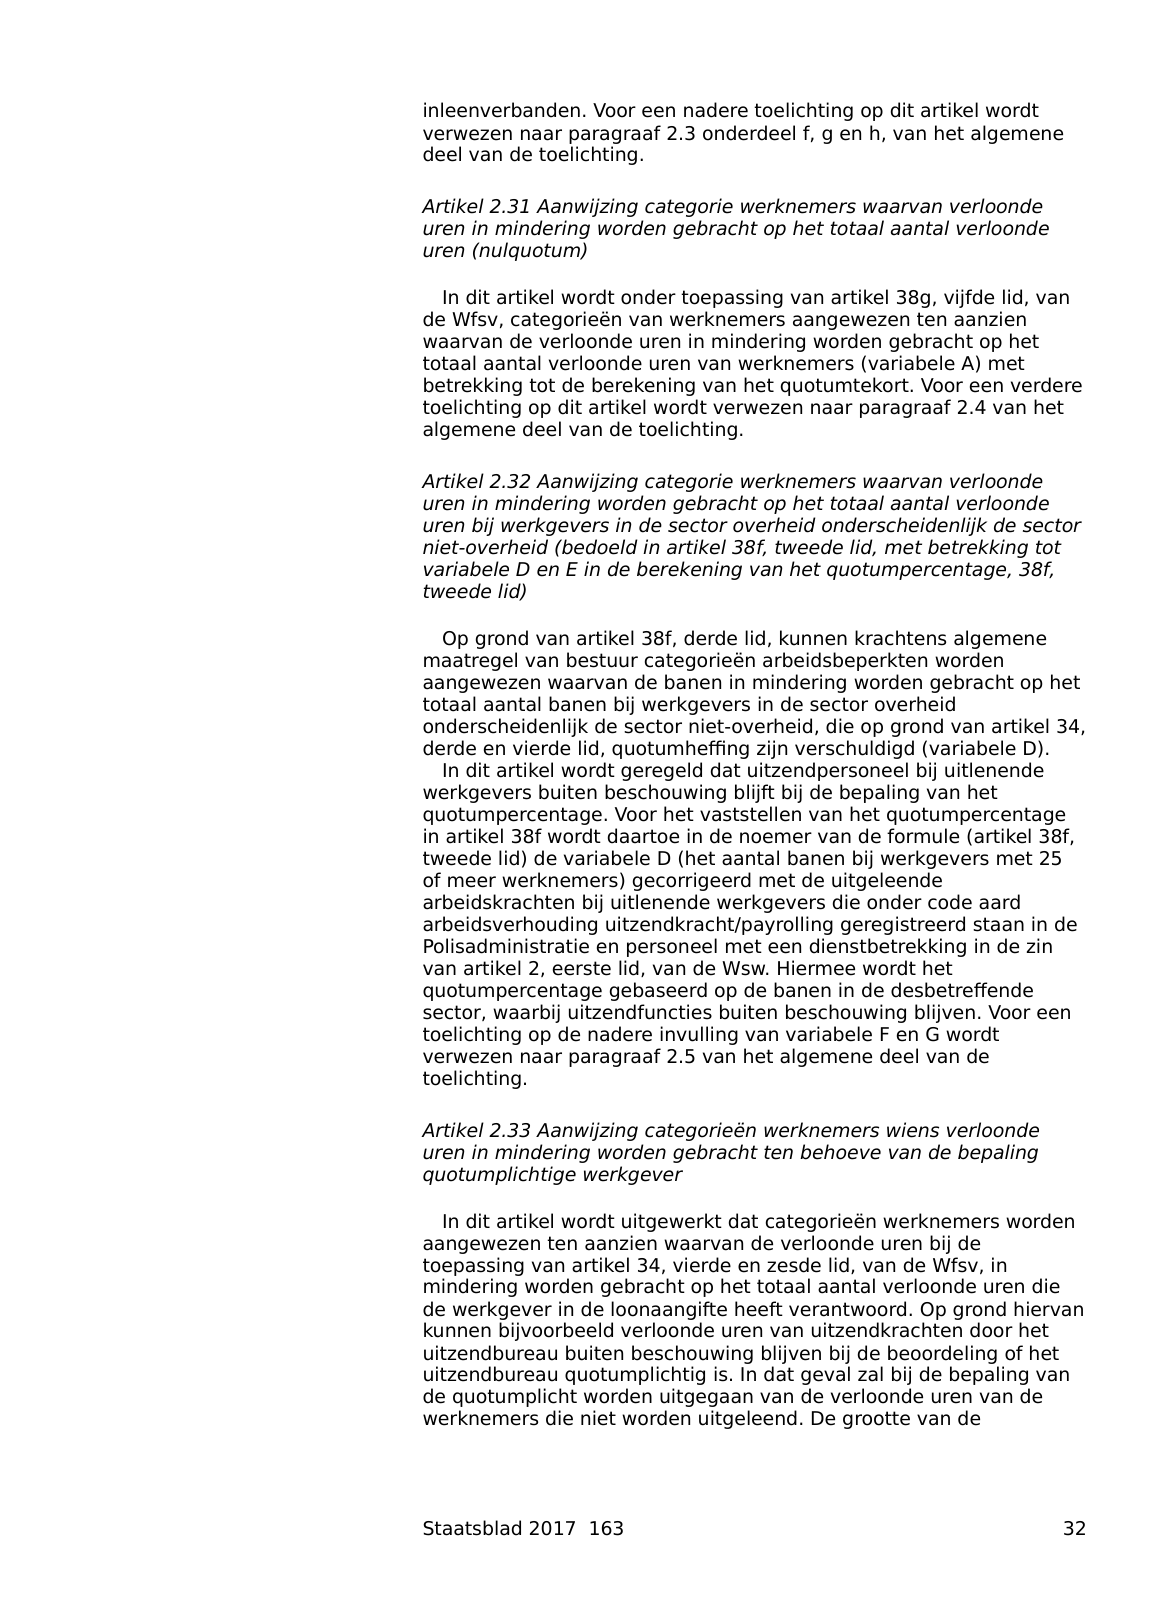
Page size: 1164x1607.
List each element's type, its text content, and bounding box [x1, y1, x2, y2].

text In dit artikel wordt geregeld dat uitzendpersoneel bij uitlenende werkgevers buiten beschouwing blijft bij de bepaling van het quotumpercentage. Voor het vaststellen van het quotumpercentage in artikel 38f wordt daartoe in de noemer van de formule (artikel 38f, tweede lid) de variabele D (het aantal banen bij werkgevers met 25 of meer werknemers) gecorrigeerd met de uitgeleende arbeidskrachten bij uitlenende werkgevers die onder code aard arbeidsverhouding uitzendkracht/payrolling geregistreerd staan in de Polisadministratie en personeel met een dienstbetrekking in de zin van artikel 2, eerste lid, van de Wsw. Hiermee wordt het quotumpercentage gebaseerd op de banen in de desbetreffende sector, waarbij uitzendfuncties buiten beschouwing blijven. Voor een toelichting op de nadere invulling van variabele F en G wordt verwezen naar paragraaf 2.5 van het algemene deel van de toelichting. [422, 760, 1087, 1089]
subtitle Artikel 2.31 Aanwijzing categorie werknemers waarvan verloonde uren in mindering worden gebracht op het totaal aantal verloonde uren (nulquotum) [422, 196, 1087, 262]
text inleenverbanden. Voor een nadere toelichting op dit artikel wordt verwezen naar paragraaf 2.3 onderdeel f, g en h, van het algemene deel van de toelichting. [422, 100, 1087, 166]
subtitle Artikel 2.32 Aanwijzing categorie werknemers waarvan verloonde uren in mindering worden gebracht op het totaal aantal verloonde uren bij werkgevers in de sector overheid onderscheidenlijk de sector niet-overheid (bedoeld in artikel 38f, tweede lid, met betrekking tot variabele D en E in de berekening van het quotumpercentage, 38f, tweede lid) [422, 471, 1087, 603]
text Op grond van artikel 38f, derde lid, kunnen krachtens algemene maatregel van bestuur categorieën arbeidsbeperkten worden aangewezen waarvan de banen in mindering worden gebracht op het totaal aantal banen bij werkgevers in de sector overheid onderscheidenlijk de sector niet-overheid, die op grond van artikel 34, derde en vierde lid, quotumheffing zijn verschuldigd (variabele D). [422, 628, 1087, 760]
text In dit artikel wordt uitgewerkt dat categorieën werknemers worden aangewezen ten aanzien waarvan de verloonde uren bij de toepassing van artikel 34, vierde en zesde lid, van de Wfsv, in mindering worden gebracht op het totaal aantal verloonde uren die de werkgever in de loonaangifte heeft verantwoord. Op grond hiervan kunnen bijvoorbeeld verloonde uren van uitzendkrachten door het uitzendbureau buiten beschouwing blijven bij de beoordeling of het uitzendbureau quotumplichtig is. In dat geval zal bij de bepaling van de quotumplicht worden uitgegaan van de verloonde uren van de werknemers die niet worden uitgeleend. De grootte van de [422, 1211, 1087, 1430]
subtitle Artikel 2.33 Aanwijzing categorieën werknemers wiens verloonde uren in mindering worden gebracht ten behoeve van de bepaling quotumplichtige werkgever [422, 1119, 1087, 1186]
text In dit artikel wordt onder toepassing van artikel 38g, vijfde lid, van de Wfsv, categorieën van werknemers aangewezen ten aanzien waarvan de verloonde uren in mindering worden gebracht op het totaal aantal verloonde uren van werknemers (variabele A) met betrekking tot de berekening van het quotumtekort. Voor een verdere toelichting op dit artikel wordt verwezen naar paragraaf 2.4 van het algemene deel van de toelichting. [422, 287, 1087, 441]
